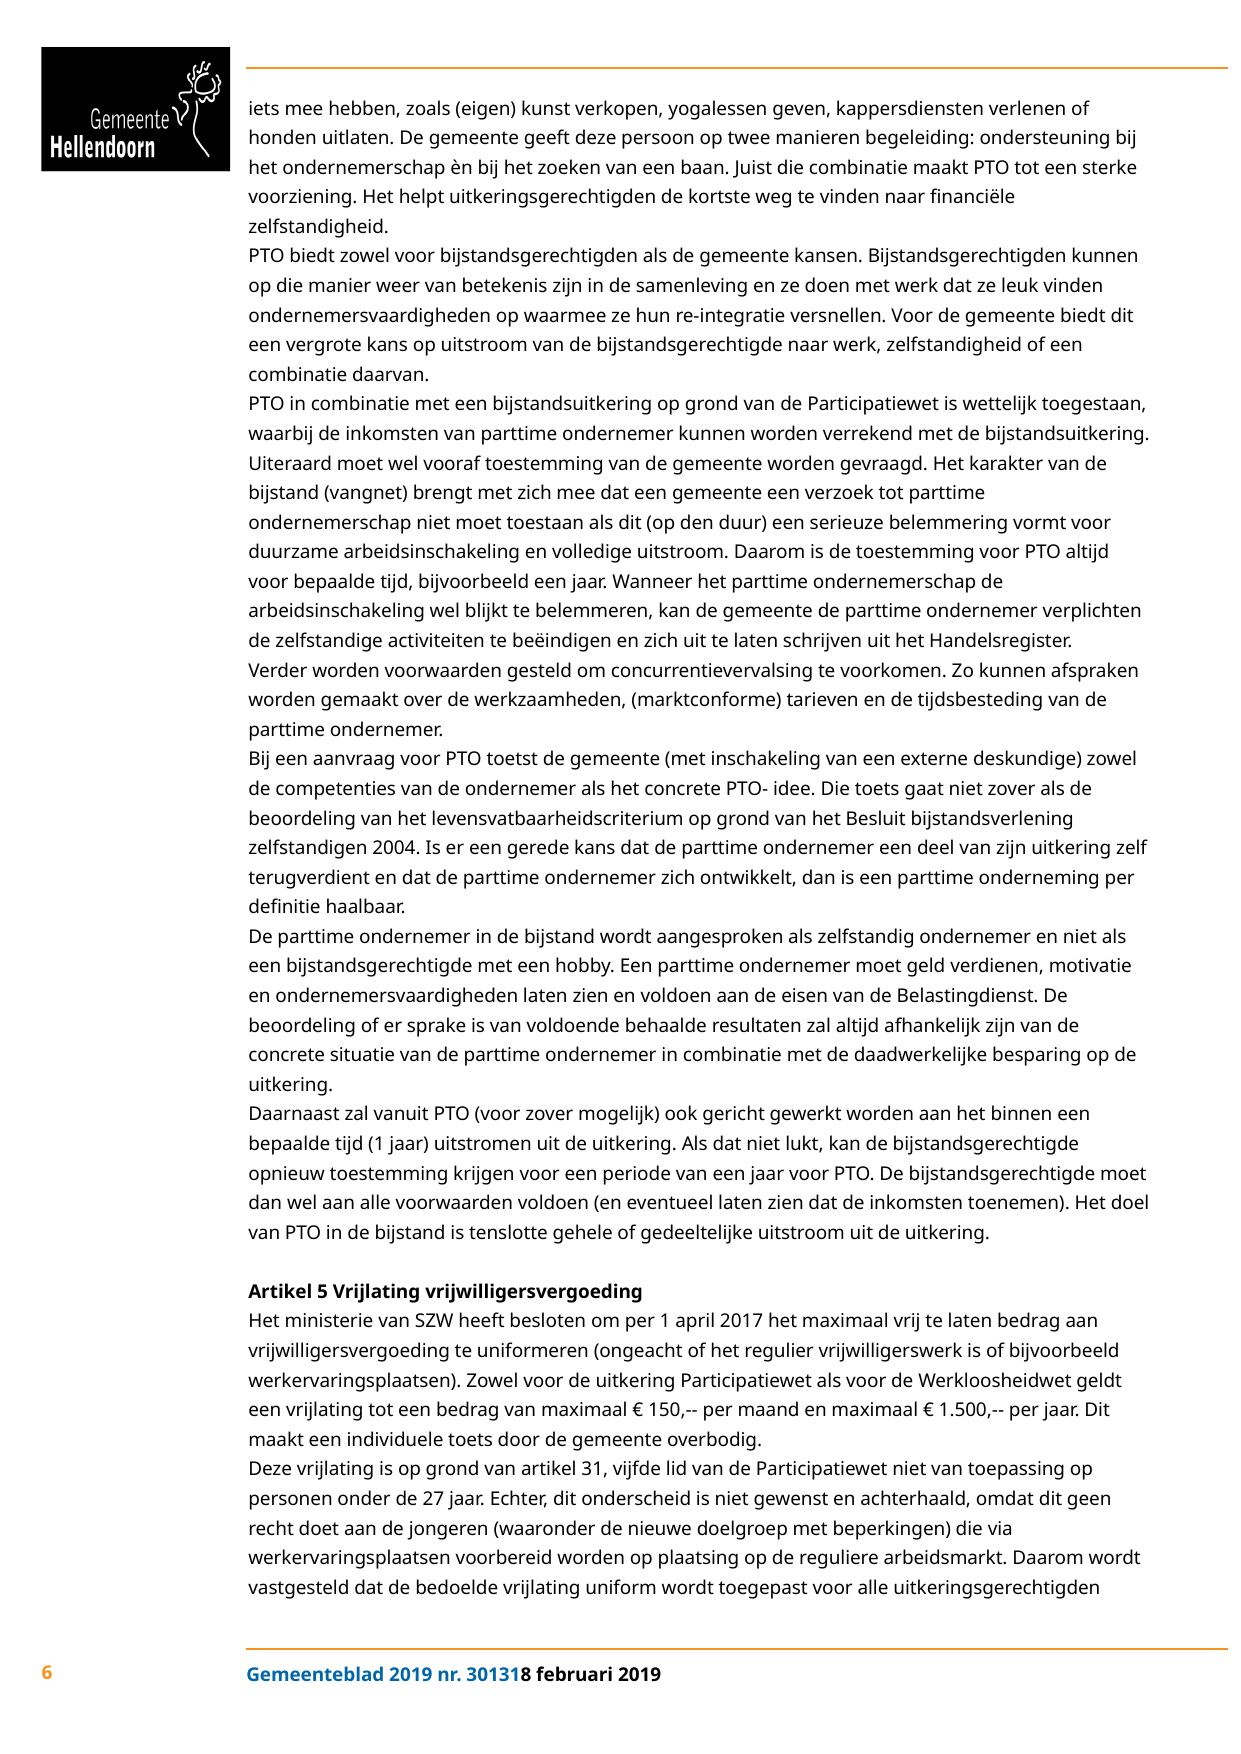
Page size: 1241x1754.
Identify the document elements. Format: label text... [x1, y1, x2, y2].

text Verder worden voorwaarden gesteld om concurrentievervalsing te voorkomen. Zo kunnen afspraken worden gemaakt over de werkzaamheden, (marktconforme) tarieven en de tijdsbesteding van de parttime ondernemer. [248, 657, 1152, 742]
text PTO in combinatie met een bijstandsuitkering op grond van de Participatiewet is wettelijk toegestaan, waarbij de inkomsten van parttime ondernemer kunnen worden verrekend met de bijstandsuitkering. Uiteraard moet wel vooraf toestemming van de gemeente worden gevraagd. Het karakter van de bijstand (vangnet) brengt met zich mee dat een gemeente een verzoek tot parttime ondernemerschap niet moet toestaan als dit (op den duur) een serieuze belemmering vormt voor duurzame arbeidsinschakeling en volledige uitstroom. Daarom is de toestemming voor PTO altijd voor bepaalde tijd, bijvoorbeeld een jaar. Wanneer het parttime ondernemerschap de arbeidsinschakeling wel blijkt te belemmeren, kan de gemeente de parttime ondernemer verplichten de zelfstandige activiteiten te beëindigen en zich uit te laten schrijven uit het Handelsregister. [248, 391, 1152, 653]
text Deze vrijlating is op grond van artikel 31, vijfde lid van de Participatiewet niet van toepassing op personen onder de 27 jaar. Echter, dit onderscheid is niet gewenst en achterhaald, omdat dit geen recht doet aan de jongeren (waaronder de nieuwe doelgroep met beperkingen) die via werkervaringsplaatsen voorbereid worden op plaatsing op de reguliere arbeidsmarkt. Daarom wordt vastgesteld dat de bedoelde vrijlating uniform wordt toegepast voor alle uitkeringsgerechtigden [248, 1456, 1152, 1600]
picture [41, 47, 231, 172]
text Bij een aanvraag voor PTO toetst de gemeente (met inschakeling van een externe deskundige) zowel de competenties van de ondernemer als het concrete PTO- idee. Die toets gaat niet zover als de beoordeling van het levensvatbaarheidscriterium op grond van het Besluit bijstandsverlening zelfstandigen 2004. Is er een gerede kans dat de parttime ondernemer een deel van zijn uitkering zelf terugverdient en dat de parttime ondernemer zich ontwikkelt, dan is een parttime onderneming per definitie haalbaar. [248, 746, 1152, 919]
text iets mee hebben, zoals (eigen) kunst verkopen, yogalessen geven, kappersdiensten verlenen of honden uitlaten. De gemeente geeft deze persoon op twee manieren begeleiding: ondersteuning bij het ondernemerschap èn bij het zoeken van een baan. Juist die combinatie maakt PTO tot een sterke voorziening. Het helpt uitkeringsgerechtigden de kortste weg te vinden naar financiële zelfstandigheid. [248, 95, 1152, 239]
text Daarnaast zal vanuit PTO (voor zover mogelijk) ook gericht gewerkt worden aan het binnen een bepaalde tijd (1 jaar) uitstromen uit de uitkering. Als dat niet lukt, kan de bijstandsgerechtigde opnieuw toestemming krijgen voor een periode van een jaar voor PTO. De bijstandsgerechtigde moet dan wel aan alle voorwaarden voldoen (en eventueel laten zien dat de inkomsten toenemen). Het doel van PTO in de bijstand is tenslotte gehele of gedeeltelijke uitstroom uit de uitkering. [248, 1101, 1152, 1245]
text Artikel 5 Vrijlating vrijwilligersvergoeding [248, 1278, 1152, 1304]
text De parttime ondernemer in de bijstand wordt aangesproken als zelfstandig ondernemer en niet als een bijstandsgerechtigde met een hobby. Een parttime ondernemer moet geld verdienen, motivatie en ondernemersvaardigheden laten zien en voldoen aan de eisen van de Belastingdienst. De beoordeling of er sprake is van voldoende behaalde resultaten zal altijd afhankelijk zijn van de concrete situatie van de parttime ondernemer in combinatie met de daadwerkelijke besparing op de uitkering. [248, 923, 1152, 1097]
text Het ministerie van SZW heeft besloten om per 1 april 2017 het maximaal vrij te laten bedrag aan vrijwilligersvergoeding te uniformeren (ongeacht of het regulier vrijwilligerswerk is of bijvoorbeeld werkervaringsplaatsen). Zowel voor de uitkering Participatiewet als voor de Werkloosheidwet geldt een vrijlating tot een bedrag van maximaal € 150,-- per maand en maximaal € 1.500,-- per jaar. Dit maakt een individuele toets door de gemeente overbodig. [248, 1308, 1152, 1452]
text PTO biedt zowel voor bijstandsgerechtigden als de gemeente kansen. Bijstandsgerechtigden kunnen op die manier weer van betekenis zijn in de samenleving en ze doen met werk dat ze leuk vinden ondernemersvaardigheden op waarmee ze hun re-integratie versnellen. Voor de gemeente biedt dit een vergrote kans op uitstroom van de bijstandsgerechtigde naar werk, zelfstandigheid of een combinatie daarvan. [248, 243, 1152, 387]
